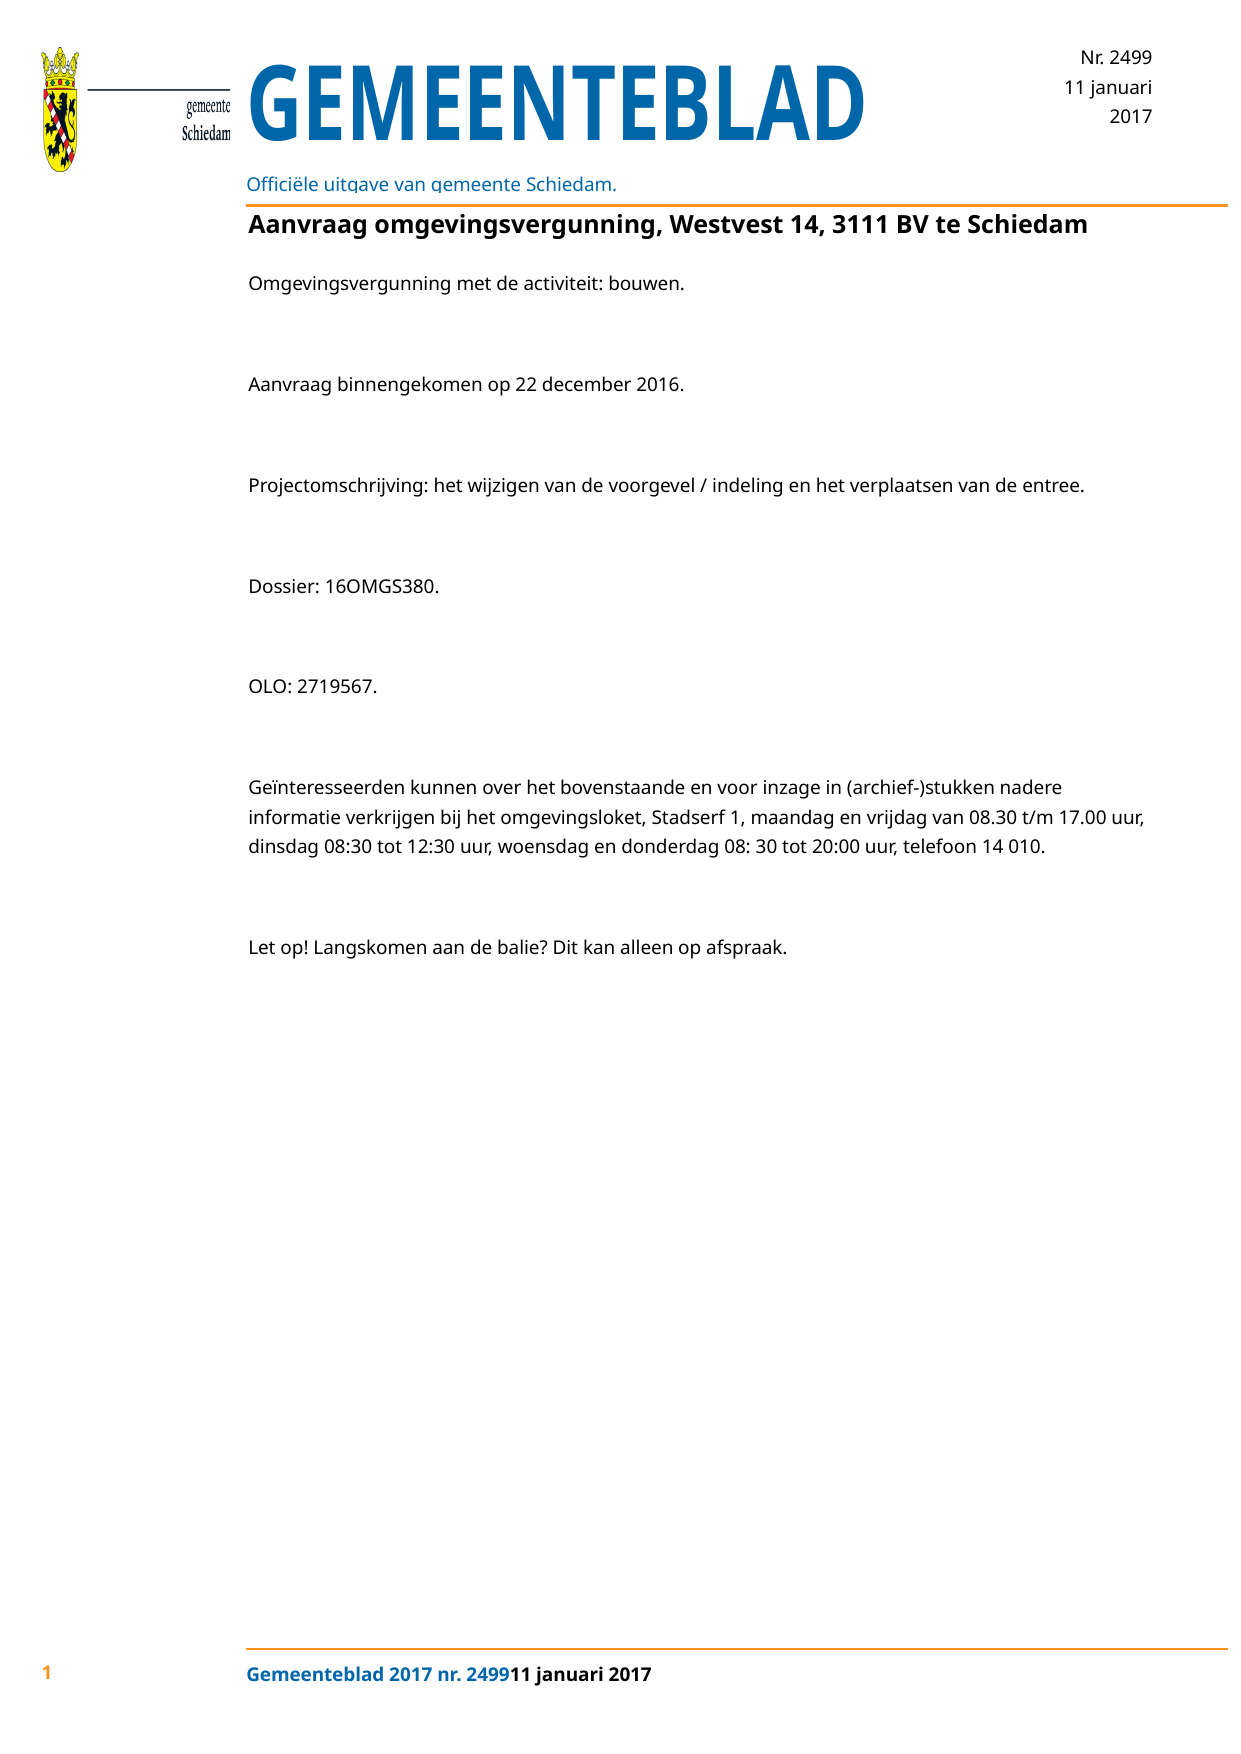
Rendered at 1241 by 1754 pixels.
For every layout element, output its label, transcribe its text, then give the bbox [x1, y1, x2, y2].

text Aanvraag omgevingsvergunning, Westvest 14, 3111 BV te Schiedam [248, 207, 1152, 241]
picture [41, 47, 231, 172]
text OLO: 2719567. [248, 674, 1152, 699]
text Omgevingsvergunning met de activiteit: bouwen. [248, 270, 1152, 296]
text Geïnteresseerden kunnen over het bovenstaande en voor inzage in (archief-)stukken nadere informatie verkrijgen bij het omgevingsloket, Stadserf 1, maandag en vrijdag van 08.30 t/m 17.00 uur, dinsdag 08:30 tot 12:30 uur, woensdag en donderdag 08: 30 tot 20:00 uur, telefoon 14 010. [248, 774, 1152, 859]
text Let op! Langskomen aan de balie? Dit kan alleen op afspraak. [248, 934, 1152, 960]
text Aanvraag binnengekomen op 22 december 2016. [248, 371, 1152, 397]
text Projectomschrijving: het wijzigen van de voorgevel / indeling en het verplaatsen van de entree. [248, 472, 1152, 498]
text Dossier: 16OMGS380. [248, 573, 1152, 598]
